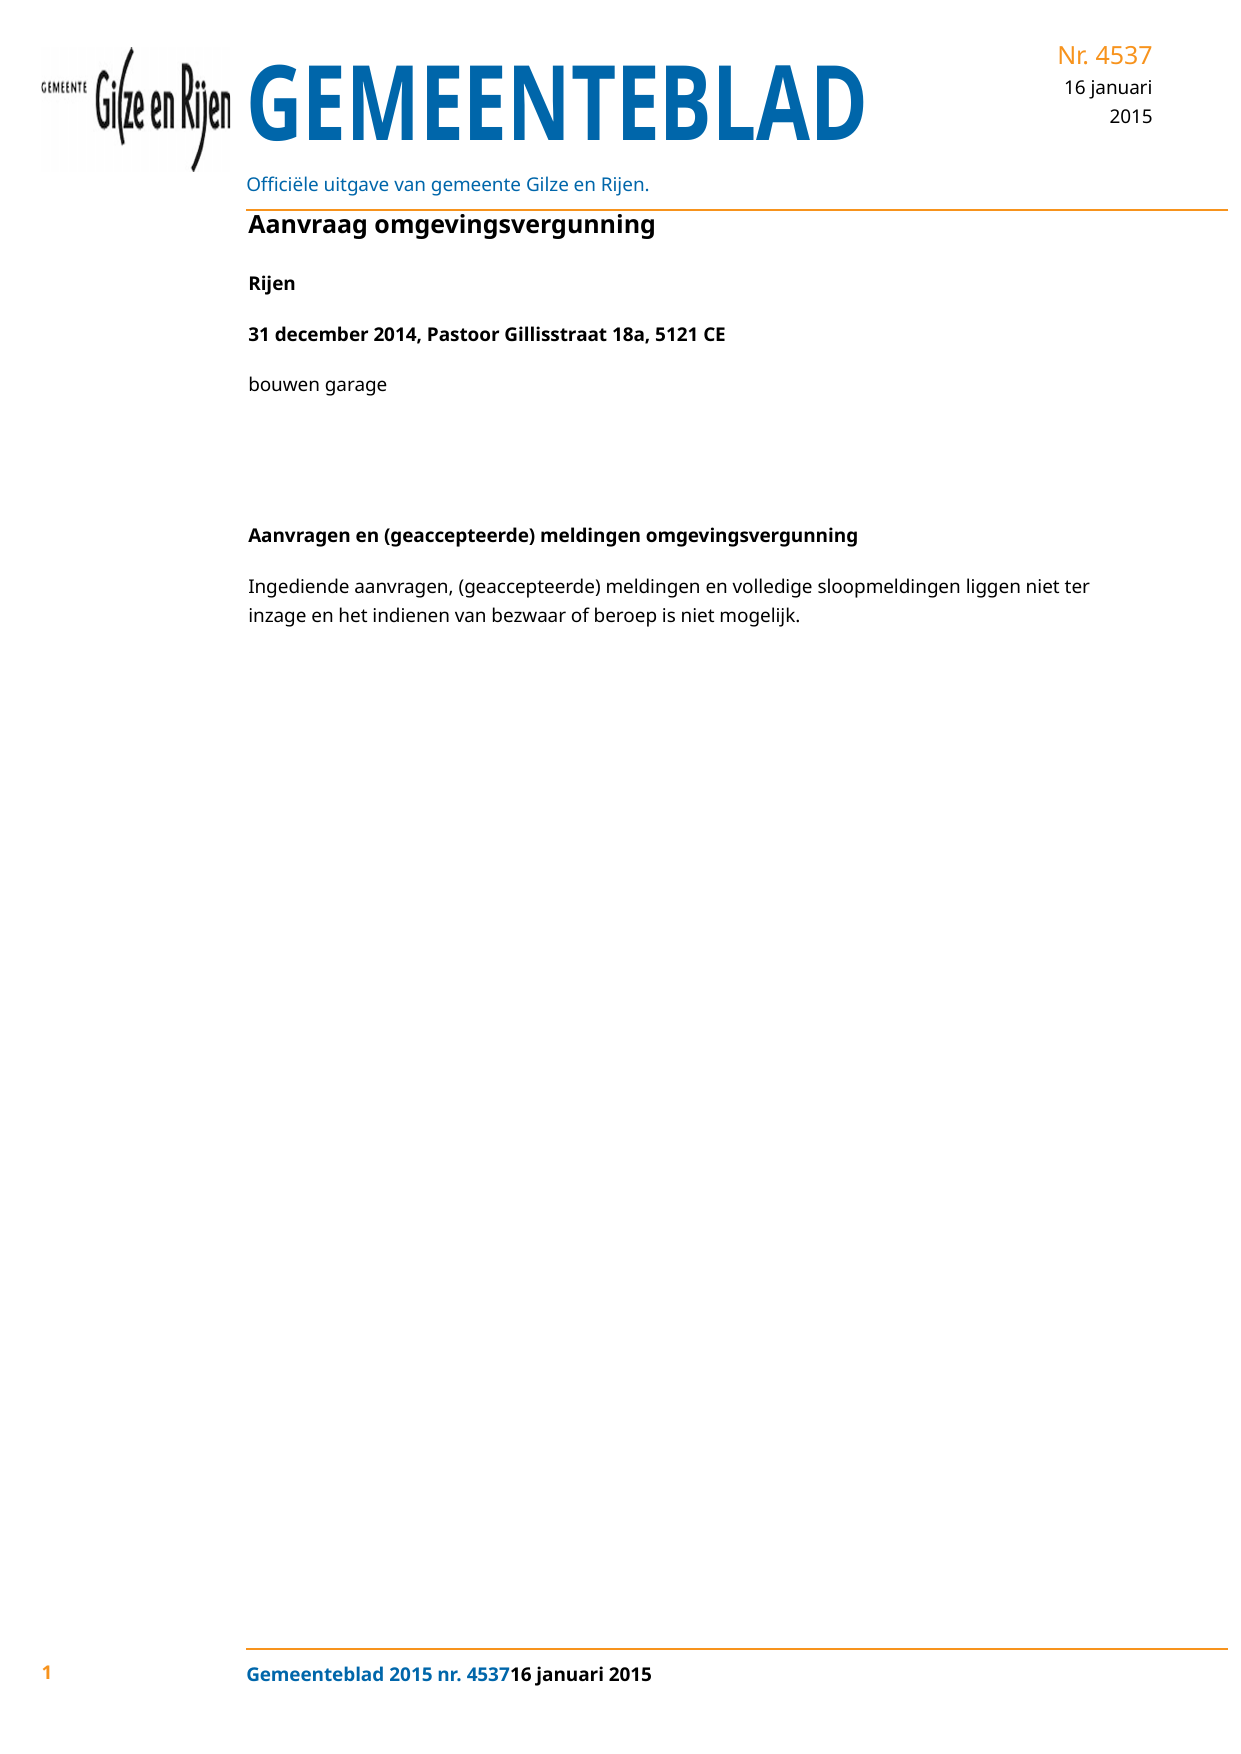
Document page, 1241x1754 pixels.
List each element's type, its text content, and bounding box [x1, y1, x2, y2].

text Rijen [248, 270, 1152, 296]
text Aanvraag omgevingsvergunning [248, 211, 1152, 241]
picture [41, 47, 231, 172]
text Ingediende aanvragen, (geaccepteerde) meldingen en volledige sloopmeldingen liggen niet ter inzage en het indienen van bezwaar of beroep is niet mogelijk. [248, 573, 1152, 628]
text 31 december 2014, Pastoor Gillisstraat 18a, 5121 CE [248, 321, 1152, 346]
text bouwen garage [248, 371, 1152, 397]
text Aanvragen en (geaccepteerde) meldingen omgevingsvergunning [248, 522, 1152, 548]
